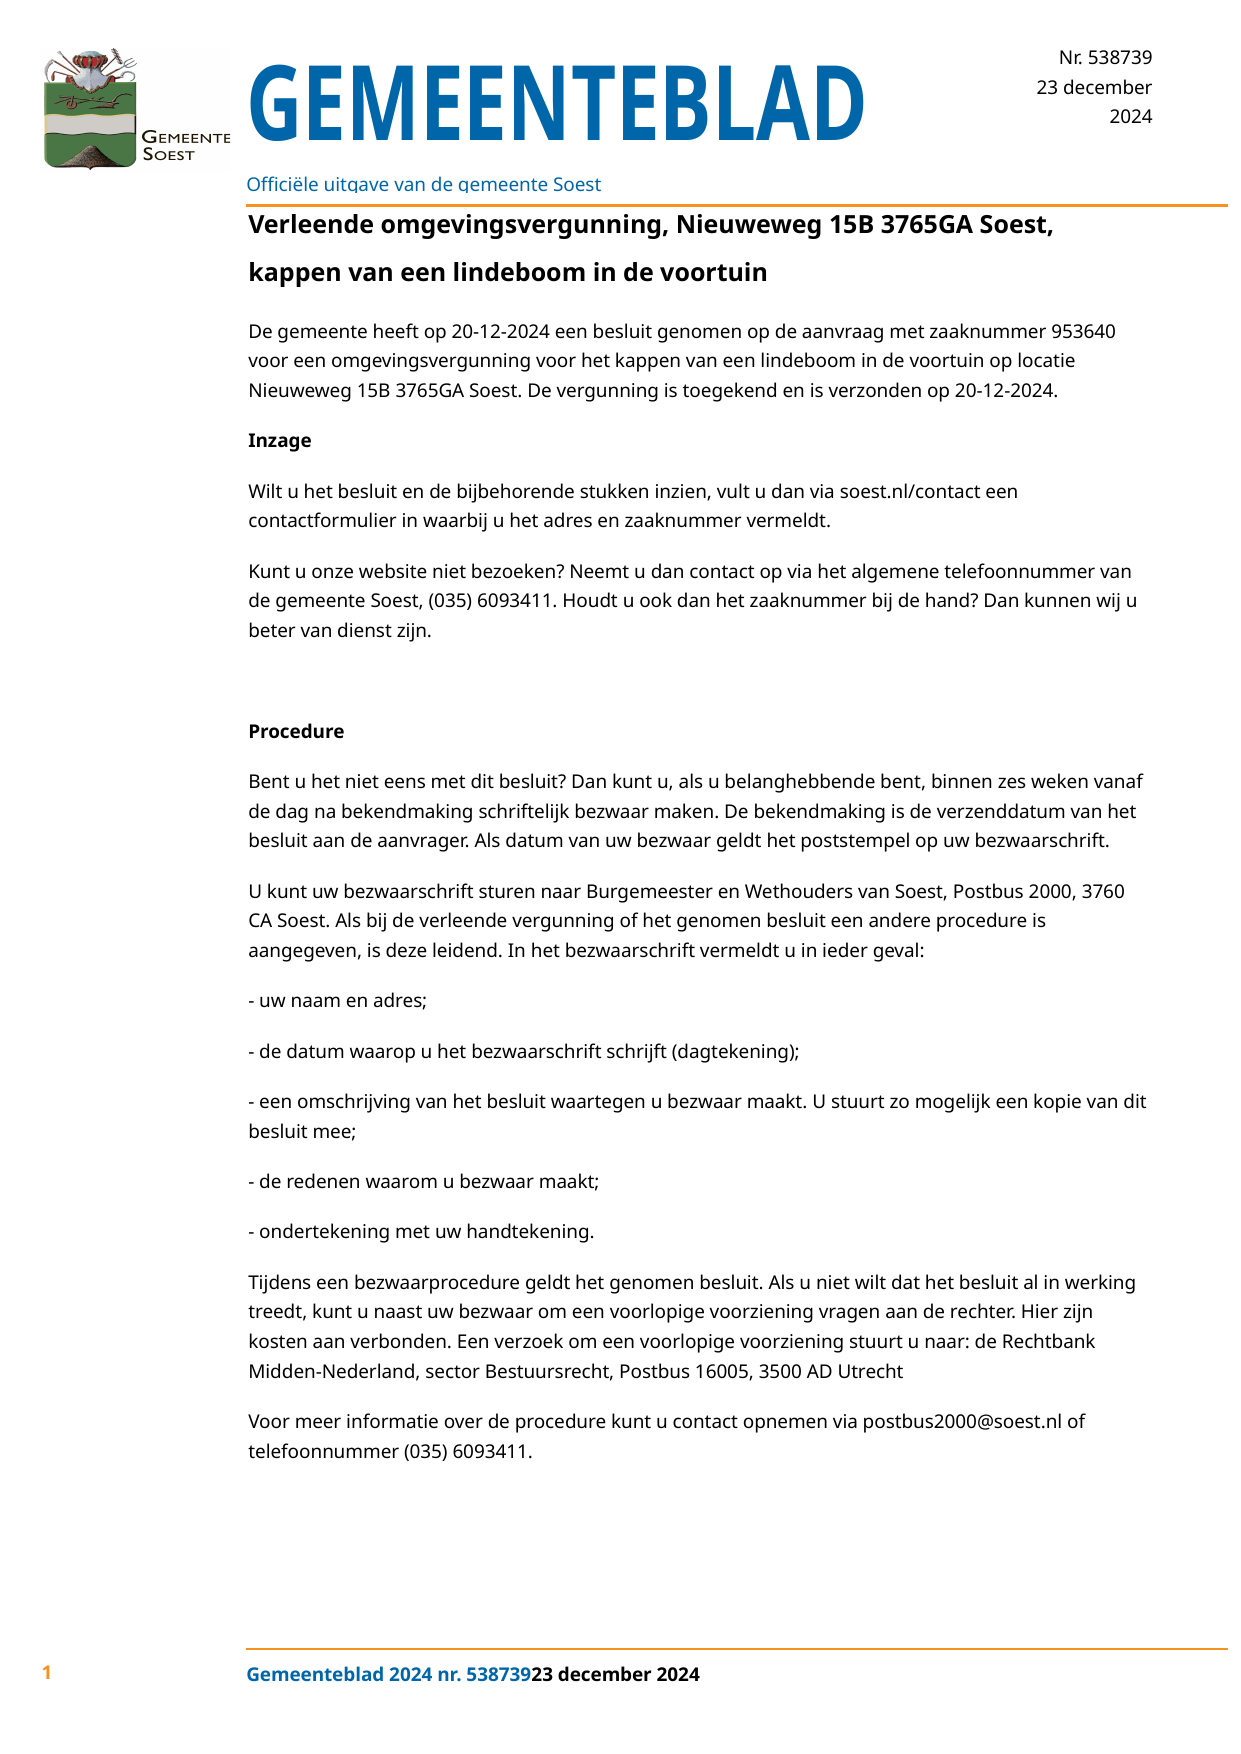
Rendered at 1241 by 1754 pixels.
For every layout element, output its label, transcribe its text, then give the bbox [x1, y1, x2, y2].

text Procedure [248, 718, 1152, 744]
text Verleende omgevingsvergunning, Nieuweweg 15B 3765GA Soest, kappen van een lindeboom in de voortuin [248, 207, 1152, 288]
text U kunt uw bezwaarschrift sturen naar Burgemeester en Wethouders van Soest, Postbus 2000, 3760 CA Soest. Als bij de verleende vergunning of het genomen besluit een andere procedure is aangegeven, is deze leidend. In het bezwaarschrift vermeldt u in ieder geval: [248, 878, 1152, 963]
text - een omschrijving van het besluit waartegen u bezwaar maakt. U stuurt zo mogelijk een kopie van dit besluit mee; [248, 1088, 1152, 1144]
text Kunt u onze website niet bezoeken? Neemt u dan contact op via het algemene telefoonnummer van de gemeente Soest, (035) 6093411. Houdt u ook dan het zaaknummer bij de hand? Dan kunnen wij u beter van dienst zijn. [248, 558, 1152, 643]
text Voor meer informatie over de procedure kunt u contact opnemen via postbus2000@soest.nl of telefoonnummer (035) 6093411. [248, 1408, 1152, 1464]
text - de datum waarop u het bezwaarschrift schrijft (dagtekening); [248, 1038, 1152, 1064]
text Inzage [248, 427, 1152, 453]
text Tijdens een bezwaarprocedure geldt het genomen besluit. Als u niet wilt dat het besluit al in werking treedt, kunt u naast uw bezwaar om een voorlopige voorziening vragen aan de rechter. Hier zijn kosten aan verbonden. Een verzoek om een voorlopige voorziening stuurt u naar: de Rechtbank Midden-Nederland, sector Bestuursrecht, Postbus 16005, 3500 AD Utrecht [248, 1269, 1152, 1384]
text Bent u het niet eens met dit besluit? Dan kunt u, als u belanghebbende bent, binnen zes weken vanaf de dag na bekendmaking schriftelijk bezwaar maken. De bekendmaking is de verzenddatum van het besluit aan de aanvrager. Als datum van uw bezwaar geldt het poststempel op uw bezwaarschrift. [248, 768, 1152, 853]
text - ondertekening met uw handtekening. [248, 1219, 1152, 1244]
text - uw naam en adres; [248, 987, 1152, 1013]
picture [41, 47, 231, 172]
text Wilt u het besluit en de bijbehorende stukken inzien, vult u dan via soest.nl/contact een contactformulier in waarbij u het adres en zaaknummer vermeldt. [248, 478, 1152, 533]
text - de redenen waarom u bezwaar maakt; [248, 1168, 1152, 1194]
text De gemeente heeft op 20-12-2024 een besluit genomen op de aanvraag met zaaknummer 953640 voor een omgevingsvergunning voor het kappen van een lindeboom in de voortuin op locatie Nieuweweg 15B 3765GA Soest. De vergunning is toegekend en is verzonden op 20-12-2024. [248, 318, 1152, 403]
